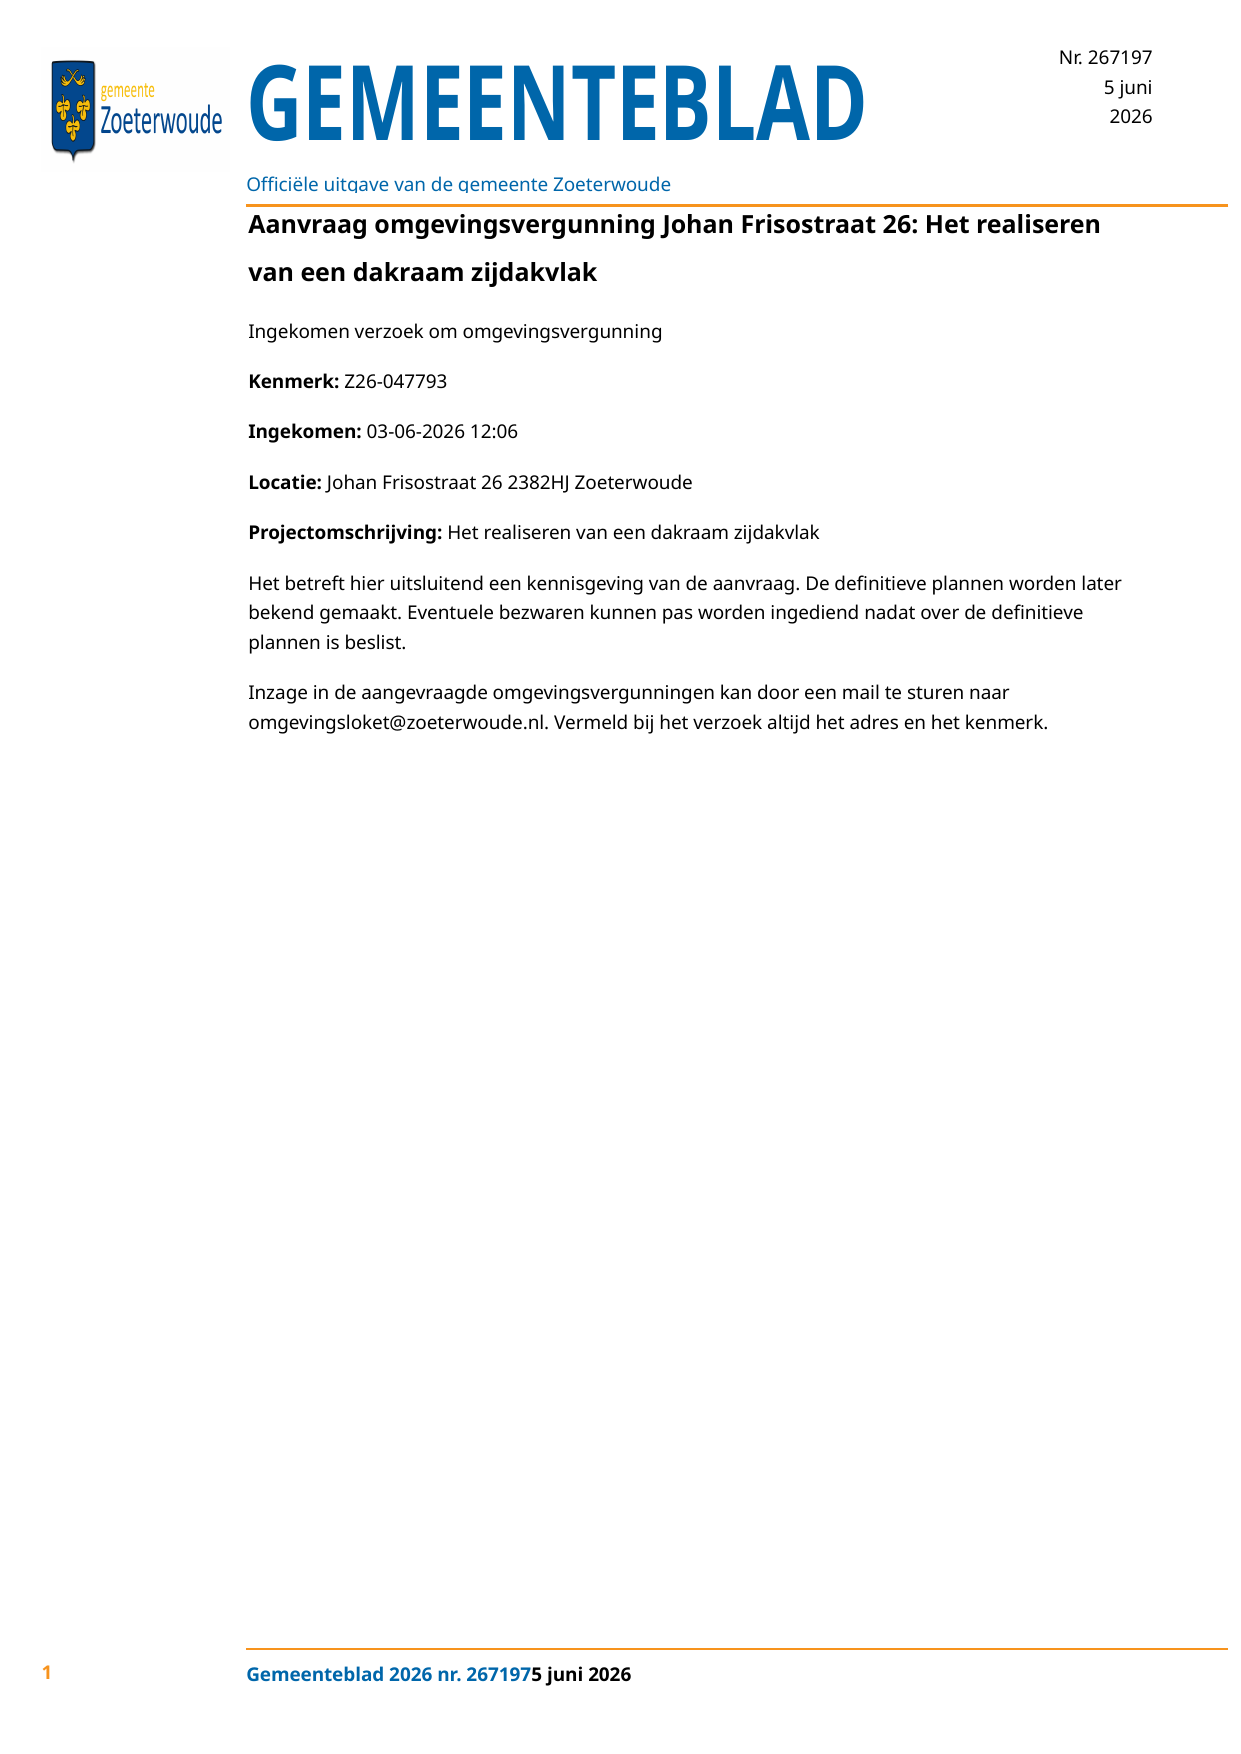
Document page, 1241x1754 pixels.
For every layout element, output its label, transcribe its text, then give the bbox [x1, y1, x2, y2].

text Inzage in de aangevraagde omgevingsvergunningen kan door een mail te sturen naar omgevingsloket@zoeterwoude.nl. Vermeld bij het verzoek altijd het adres en het kenmerk. [248, 679, 1152, 735]
text Projectomschrijving: Het realiseren van een dakraam zijdakvlak [248, 519, 1152, 545]
text Ingekomen: 03-06-2026 12:06 [248, 419, 1152, 444]
text Aanvraag omgevingsvergunning Johan Frisostraat 26: Het realiseren van een dakraam zijdakvlak [248, 207, 1152, 288]
text Ingekomen verzoek om omgevingsvergunning [248, 318, 1152, 344]
text Het betreft hier uitsluitend een kennisgeving van de aanvraag. De definitieve plannen worden later bekend gemaakt. Eventuele bezwaren kunnen pas worden ingediend nadat over de definitieve plannen is beslist. [248, 570, 1152, 655]
text Kenmerk: Z26-047793 [248, 368, 1152, 394]
picture [41, 47, 231, 172]
text Locatie: Johan Frisostraat 26 2382HJ Zoeterwoude [248, 469, 1152, 495]
